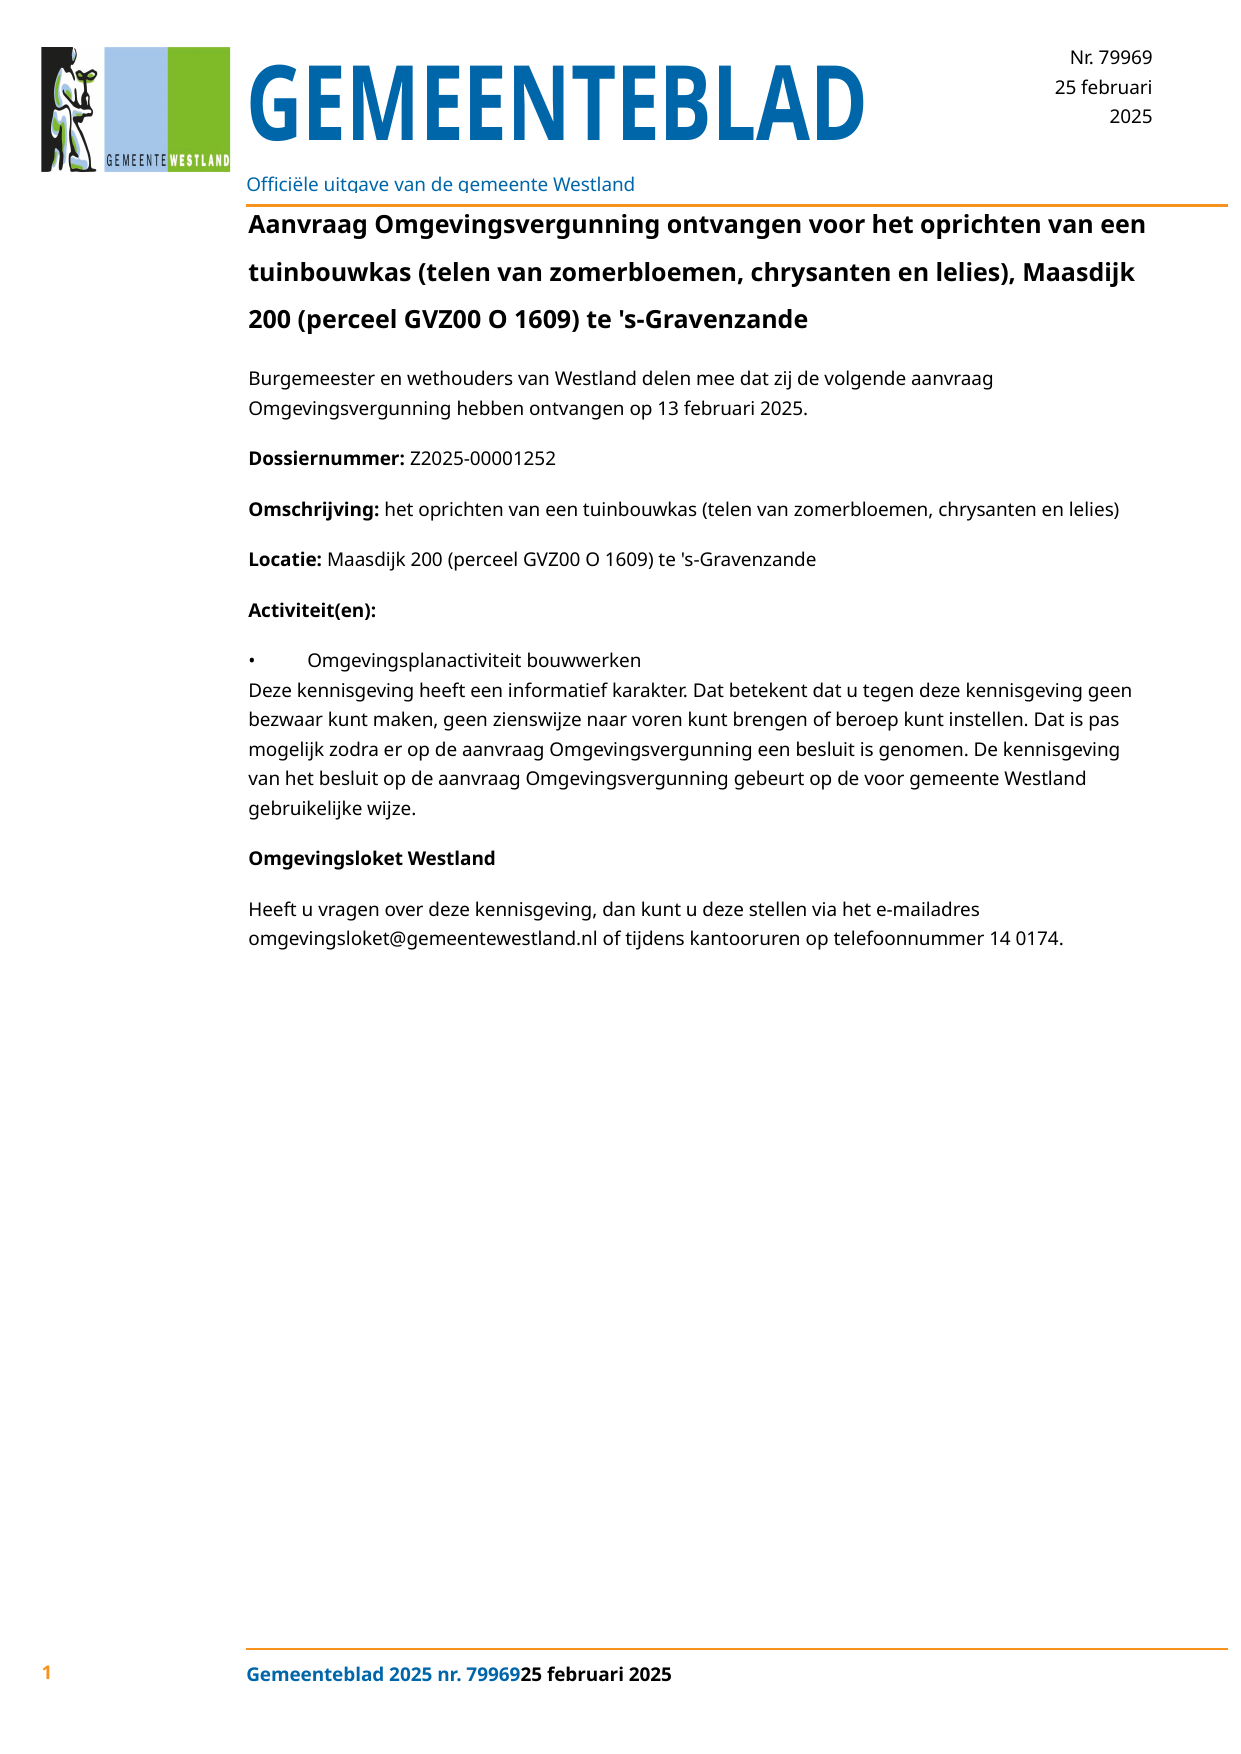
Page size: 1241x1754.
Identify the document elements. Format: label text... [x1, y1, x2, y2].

list Omgevingsplanactiviteit bouwwerken [248, 647, 1152, 673]
text Activiteit(en): [248, 597, 1152, 622]
text Locatie: Maasdijk 200 (perceel GVZ00 O 1609) te 's-Gravenzande [248, 546, 1152, 572]
text Dossiernummer: Z2025-00001252 [248, 446, 1152, 471]
text Deze kennisgeving heeft een informatief karakter. Dat betekent dat u tegen deze kennisgeving geen bezwaar kunt maken, geen zienswijze naar voren kunt brengen of beroep kunt instellen. Dat is pas mogelijk zodra er op de aanvraag Omgevingsvergunning een besluit is genomen. De kennisgeving van het besluit op de aanvraag Omgevingsvergunning gebeurt op de voor gemeente Westland gebruikelijke wijze. [248, 677, 1152, 821]
text Heeft u vragen over deze kennisgeving, dan kunt u deze stellen via het e-mailadres omgevingsloket@gemeentewestland.nl of tijdens kantooruren op telefoonnummer 14 0174. [248, 896, 1152, 951]
text Burgemeester en wethouders van Westland delen mee dat zij de volgende aanvraag Omgevingsvergunning hebben ontvangen op 13 februari 2025. [248, 366, 1152, 421]
text Omgevingsloket Westland [248, 846, 1152, 871]
text Aanvraag Omgevingsvergunning ontvangen voor het oprichten van een tuinbouwkas (telen van zomerbloemen, chrysanten en lelies), Maasdijk 200 (perceel GVZ00 O 1609) te 's-Gravenzande [248, 207, 1152, 336]
text Omschrijving: het oprichten van een tuinbouwkas (telen van zomerbloemen, chrysanten en lelies) [248, 496, 1152, 522]
picture [41, 47, 231, 172]
